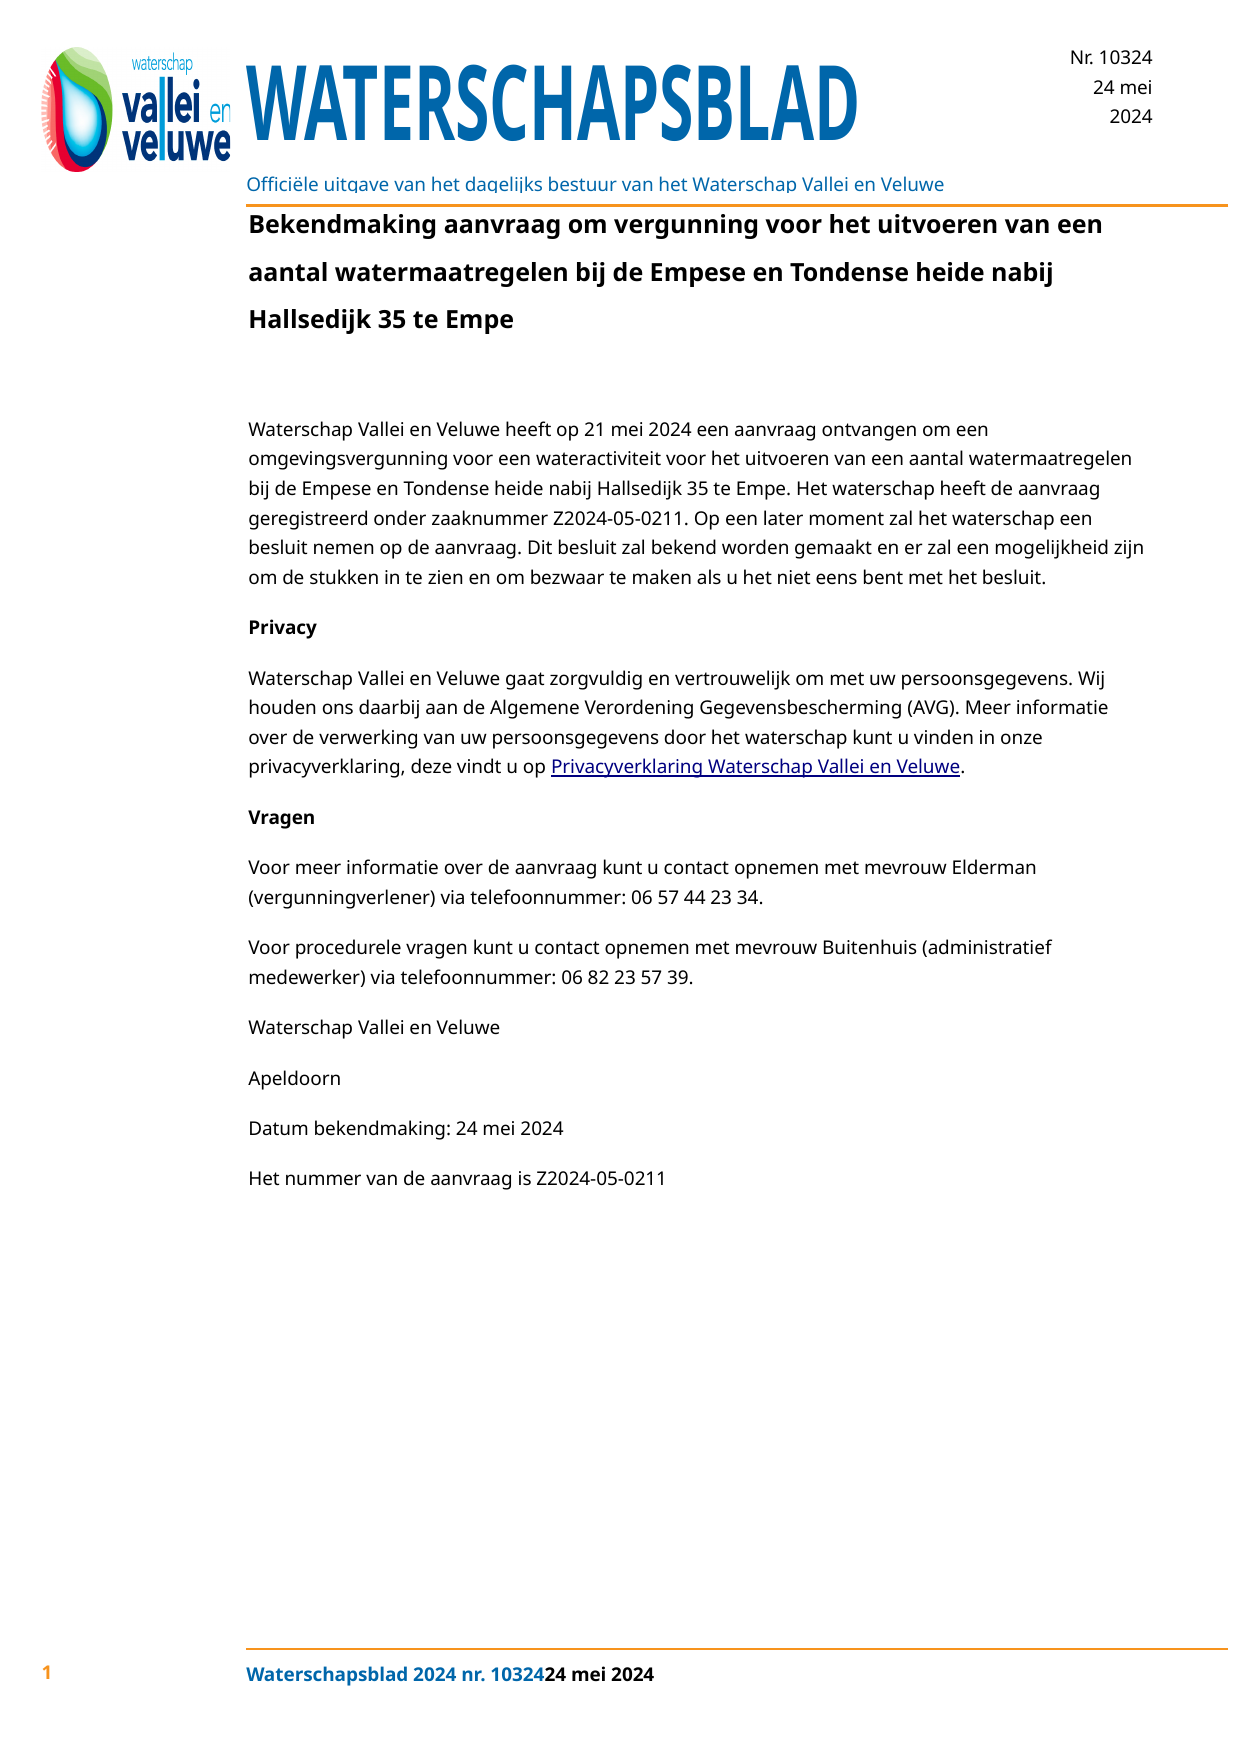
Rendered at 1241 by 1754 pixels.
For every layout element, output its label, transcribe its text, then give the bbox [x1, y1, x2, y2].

picture [41, 47, 231, 172]
text Het nummer van de aanvraag is Z2024-05-0211 [248, 1166, 1152, 1191]
text Bekendmaking aanvraag om vergunning voor het uitvoeren van een aantal watermaatregelen bij de Empese en Tondense heide nabij Hallsedijk 35 te Empe [248, 207, 1152, 336]
text Waterschap Vallei en Veluwe heeft op 21 mei 2024 een aanvraag ontvangen om een omgevingsvergunning voor een wateractiviteit voor het uitvoeren van een aantal watermaatregelen bij de Empese en Tondense heide nabij Hallsedijk 35 te Empe. Het waterschap heeft de aanvraag geregistreerd onder zaaknummer Z2024-05-0211. Op een later moment zal het waterschap een besluit nemen op de aanvraag. Dit besluit zal bekend worden gemaakt en er zal een mogelijkheid zijn om de stukken in te zien en om bezwaar te maken als u het niet eens bent met het besluit. [248, 416, 1152, 589]
text Vragen [248, 804, 1152, 829]
text Voor procedurele vragen kunt u contact opnemen met mevrouw Buitenhuis (administratief medewerker) via telefoonnummer: 06 82 23 57 39. [248, 934, 1152, 989]
text Waterschap Vallei en Veluwe [248, 1014, 1152, 1040]
text Privacy [248, 614, 1152, 640]
text Datum bekendmaking: 24 mei 2024 [248, 1115, 1152, 1141]
text Apeldoorn [248, 1065, 1152, 1090]
text Voor meer informatie over de aanvraag kunt u contact opnemen met mevrouw Elderman (vergunningverlener) via telefoonnummer: 06 57 44 23 34. [248, 854, 1152, 909]
text Waterschap Vallei en Veluwe gaat zorgvuldig en vertrouwelijk om met uw persoonsgegevens. Wij houden ons daarbij aan de Algemene Verordening Gegevensbescherming (AVG). Meer informatie over de verwerking van uw persoonsgegevens door het waterschap kunt u vinden in onze privacyverklaring, deze vindt u op Privacyverklaring Waterschap Vallei en Veluwe. [248, 665, 1152, 779]
